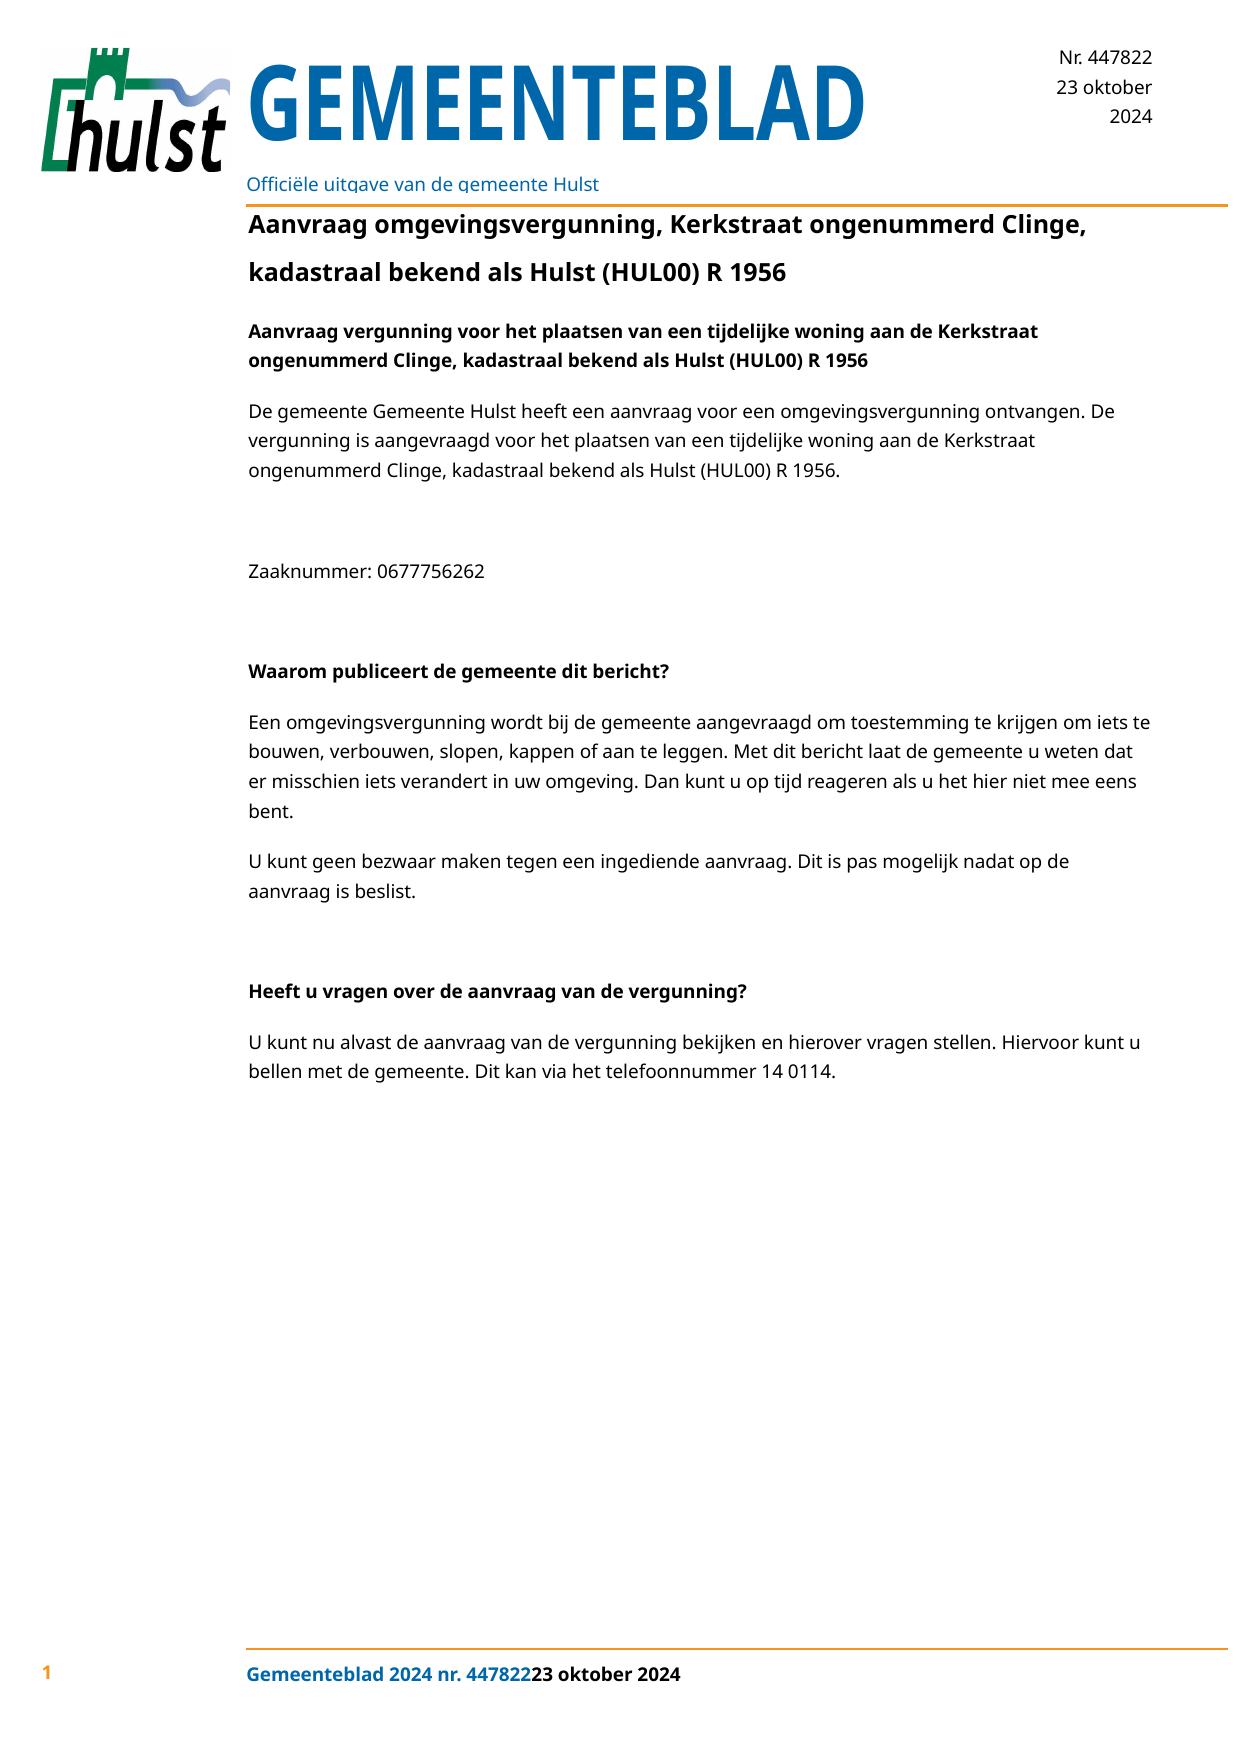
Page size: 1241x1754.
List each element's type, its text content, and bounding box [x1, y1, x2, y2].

picture [41, 47, 231, 172]
text U kunt nu alvast de aanvraag van de vergunning bekijken en hierover vragen stellen. Hiervoor kunt u bellen met de gemeente. Dit kan via het telefoonnummer 14 0114. [248, 1029, 1152, 1084]
text Heeft u vragen over de aanvraag van de vergunning? [248, 979, 1152, 1004]
text U kunt geen bezwaar maken tegen een ingediende aanvraag. Dit is pas mogelijk nadat op de aanvraag is beslist. [248, 848, 1152, 904]
text De gemeente Gemeente Hulst heeft een aanvraag voor een omgevingsvergunning ontvangen. De vergunning is aangevraagd voor het plaatsen van een tijdelijke woning aan de Kerkstraat ongenummerd Clinge, kadastraal bekend als Hulst (HUL00) R 1956. [248, 398, 1152, 483]
text Zaaknummer: 0677756262 [248, 558, 1152, 584]
text Aanvraag vergunning voor het plaatsen van een tijdelijke woning aan de Kerkstraat ongenummerd Clinge, kadastraal bekend als Hulst (HUL00) R 1956 [248, 318, 1152, 373]
text Een omgevingsvergunning wordt bij de gemeente aangevraagd om toestemming te krijgen om iets te bouwen, verbouwen, slopen, kappen of aan te leggen. Met dit bericht laat de gemeente u weten dat er misschien iets verandert in uw omgeving. Dan kunt u op tijd reageren als u het hier niet mee eens bent. [248, 709, 1152, 824]
text Aanvraag omgevingsvergunning, Kerkstraat ongenummerd Clinge, kadastraal bekend als Hulst (HUL00) R 1956 [248, 207, 1152, 288]
text Waarom publiceert de gemeente dit bericht? [248, 659, 1152, 684]
